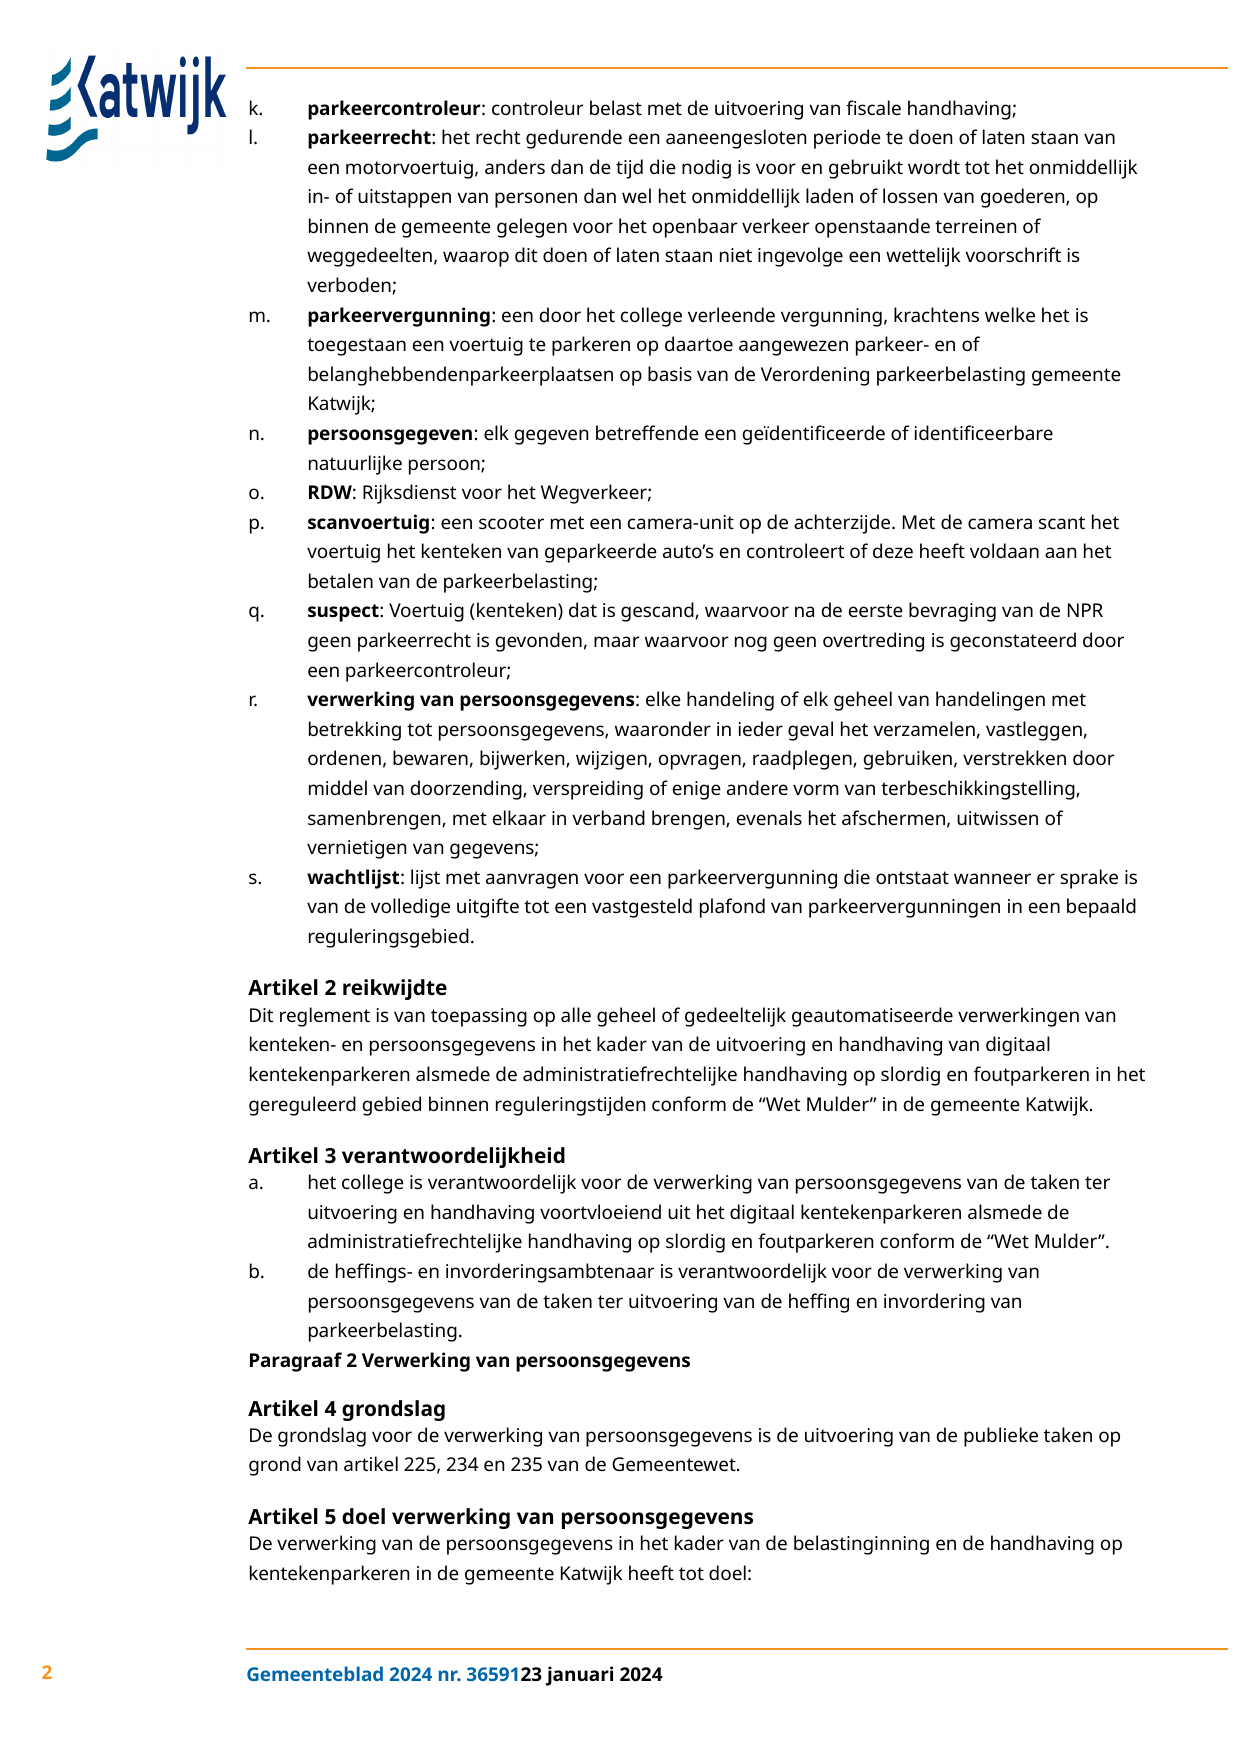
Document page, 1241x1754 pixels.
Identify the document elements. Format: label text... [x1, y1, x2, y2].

text Artikel 2 reikwijdte [248, 973, 1152, 1002]
list RDW: Rijksdienst voor het Wegverkeer; [248, 479, 1152, 505]
list wachtlijst: lijst met aanvragen voor een parkeervergunning die ontstaat wanneer er sprake is van de volledige uitgifte tot een vastgesteld plafond van parkeervergunningen in een bepaald reguleringsgebied. [248, 864, 1152, 949]
text Dit reglement is van toepassing op alle geheel of gedeeltelijk geautomatiseerde verwerkingen van kenteken- en persoonsgegevens in het kader van de uitvoering en handhaving van digitaal kentekenparkeren alsmede de administratiefrechtelijke handhaving op slordig en foutparkeren in het gereguleerd gebied binnen reguleringstijden conform de “Wet Mulder” in de gemeente Katwijk. [248, 1002, 1152, 1116]
list persoonsgegeven: elk gegeven betreffende een geïdentificeerde of identificeerbare natuurlijke persoon; [248, 420, 1152, 476]
text De verwerking van de persoonsgegevens in het kader van de belastinginning en de handhaving op kentekenparkeren in de gemeente Katwijk heeft tot doel: [248, 1531, 1152, 1586]
text Artikel 5 doel verwerking van persoonsgegevens [248, 1502, 1152, 1531]
list parkeerrecht: het recht gedurende een aaneengesloten periode te doen of laten staan van een motorvoertuig, anders dan de tijd die nodig is voor en gebruikt wordt tot het onmiddellijk in- of uitstappen van personen dan wel het onmiddellijk laden of lossen van goederen, op binnen de gemeente gelegen voor het openbaar verkeer openstaande terreinen of weggedeelten, waarop dit doen of laten staan niet ingevolge een wettelijk voorschrift is verboden; [248, 124, 1152, 298]
list verwerking van persoonsgegevens: elke handeling of elk geheel van handelingen met betrekking tot persoonsgegevens, waaronder in ieder geval het verzamelen, vastleggen, ordenen, bewaren, bijwerken, wijzigen, opvragen, raadplegen, gebruiken, verstrekken door middel van doorzending, verspreiding of enige andere vorm van terbeschikkingstelling, samenbrengen, met elkaar in verband brengen, evenals het afschermen, uitwissen of vernietigen van gegevens; [248, 686, 1152, 860]
picture [41, 47, 231, 172]
list parkeercontroleur: controleur belast met de uitvoering van fiscale handhaving; [248, 95, 1152, 121]
list het college is verantwoordelijk voor de verwerking van persoonsgegevens van de taken ter uitvoering en handhaving voortvloeiend uit het digitaal kentekenparkeren alsmede de administratiefrechtelijke handhaving op slordig en foutparkeren conform de “Wet Mulder”. [248, 1169, 1152, 1254]
text De grondslag voor de verwerking van persoonsgegevens is de uitvoering van de publieke taken op grond van artikel 225, 234 en 235 van de Gemeentewet. [248, 1422, 1152, 1477]
text Paragraaf 2 Verwerking van persoonsgegevens [248, 1347, 1152, 1373]
list parkeervergunning: een door het college verleende vergunning, krachtens welke het is toegestaan een voertuig te parkeren op daartoe aangewezen parkeer- en of belanghebbendenparkeerplaatsen op basis van de Verordening parkeerbelasting gemeente Katwijk; [248, 302, 1152, 416]
text Artikel 4 grondslag [248, 1394, 1152, 1422]
list suspect: Voertuig (kenteken) dat is gescand, waarvoor na de eerste bevraging van de NPR geen parkeerrecht is gevonden, maar waarvoor nog geen overtreding is geconstateerd door een parkeercontroleur; [248, 598, 1152, 683]
list scanvoertuig: een scooter met een camera-unit op de achterzijde. Met de camera scant het voertuig het kenteken van geparkeerde auto’s en controleert of deze heeft voldaan aan het betalen van de parkeerbelasting; [248, 509, 1152, 594]
list de heffings- en invorderingsambtenaar is verantwoordelijk voor de verwerking van persoonsgegevens van de taken ter uitvoering van de heffing en invordering van parkeerbelasting. [248, 1258, 1152, 1343]
text Artikel 3 verantwoordelijkheid [248, 1141, 1152, 1169]
